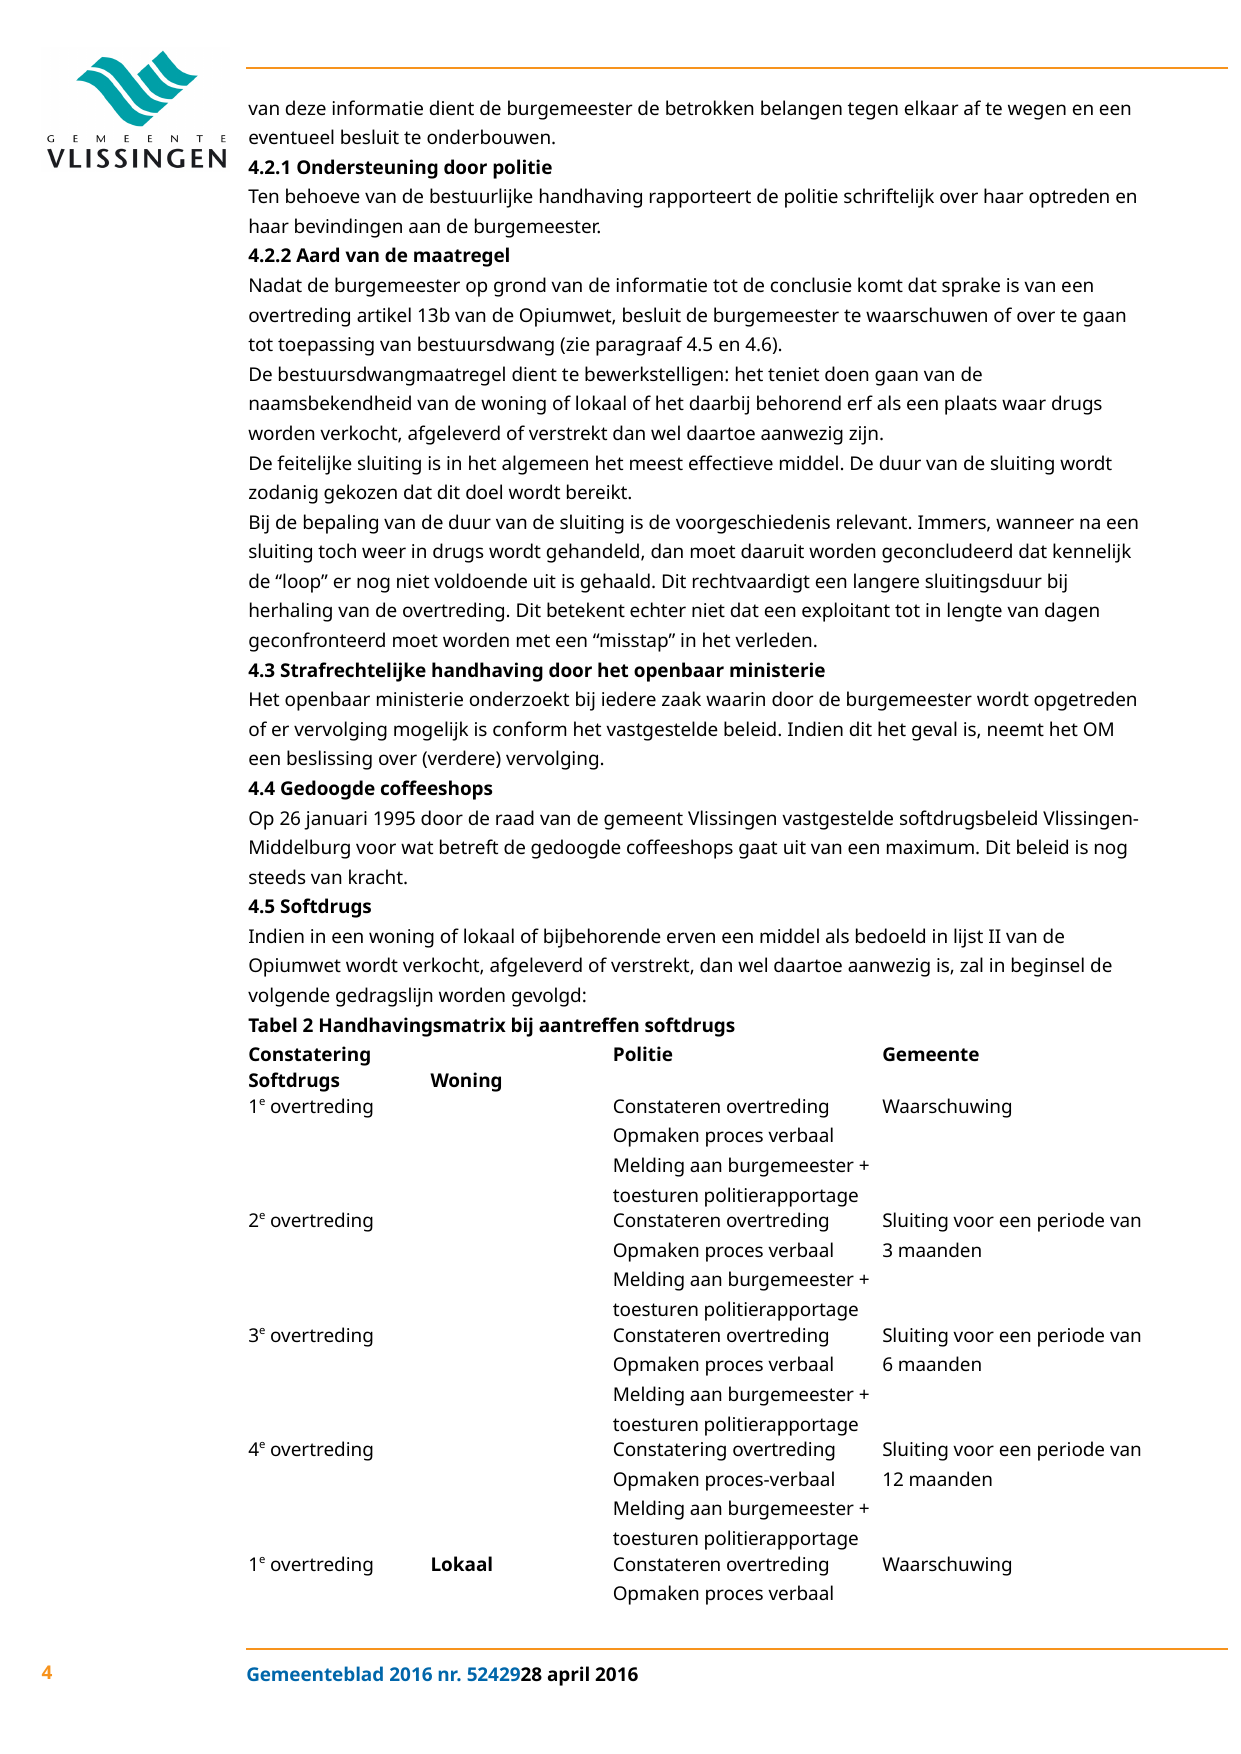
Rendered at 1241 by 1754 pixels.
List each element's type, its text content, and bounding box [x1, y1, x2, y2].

table_cell Softdrugs [248, 1067, 430, 1093]
text Het openbaar ministerie onderzoekt bij iedere zaak waarin door de burgemeester wordt opgetreden of er vervolging mogelijk is conform het vastgestelde beleid. Indien dit het geval is, neemt het OM een beslissing over (verdere) vervolging. [248, 686, 1152, 771]
text 4.2.1 Ondersteuning door politie [248, 154, 1152, 180]
table_cell [430, 1093, 613, 1207]
table_cell Waarschuwing [882, 1551, 1152, 1606]
table_header Politie [613, 1042, 882, 1067]
table_cell Woning [430, 1067, 613, 1093]
text Indien in een woning of lokaal of bijbehorende erven een middel als bedoeld in lijst II van de Opiumwet wordt verkocht, afgeleverd of verstrekt, dan wel daartoe aanwezig is, zal in beginsel de volgende gedragslijn worden gevolgd: [248, 923, 1152, 1008]
table_cell Constateren overtreding Opmaken proces verbaal Melding aan burgemeester + toesturen politierapportage [613, 1322, 882, 1436]
table_cell Constatering overtreding Opmaken proces-verbaal Melding aan burgemeester + toesturen politierapportage [613, 1436, 882, 1551]
text Nadat de burgemeester op grond van de informatie tot de conclusie komt dat sprake is van een overtreding artikel 13b van de Opiumwet, besluit de burgemeester te waarschuwen of over te gaan tot toepassing van bestuursdwang (zie paragraaf 4.5 en 4.6). [248, 272, 1152, 357]
table_header Gemeente [882, 1042, 1152, 1067]
table_cell Constateren overtreding Opmaken proces verbaal [613, 1551, 882, 1606]
picture [41, 47, 231, 172]
text 4.5 Softdrugs [248, 893, 1152, 919]
table_cell Constateren overtreding Opmaken proces verbaal Melding aan burgemeester + toesturen politierapportage [613, 1208, 882, 1322]
table_cell [430, 1436, 613, 1551]
text 4.2.2 Aard van de maatregel [248, 243, 1152, 268]
text 4.4 Gedoogde coffeeshops [248, 775, 1152, 801]
table_cell 4e overtreding [248, 1436, 430, 1551]
table_cell 1e overtreding [248, 1093, 430, 1207]
table_cell 1e overtreding [248, 1551, 430, 1606]
table_cell Sluiting voor een periode van 6 maanden [882, 1322, 1152, 1436]
text Tabel 2 Handhavingsmatrix bij aantreffen softdrugs [248, 1012, 1152, 1038]
table_cell 3e overtreding [248, 1322, 430, 1436]
table_cell [430, 1322, 613, 1436]
table_cell [613, 1067, 882, 1093]
text Bij de bepaling van de duur van de sluiting is de voorgeschiedenis relevant. Immers, wanneer na een sluiting toch weer in drugs wordt gehandeld, dan moet daaruit worden geconcludeerd dat kennelijk de “loop” er nog niet voldoende uit is gehaald. Dit rechtvaardigt een langere sluitingsduur bij herhaling van de overtreding. Dit betekent echter niet dat een exploitant tot in lengte van dagen geconfronteerd moet worden met een “misstap” in het verleden. [248, 509, 1152, 653]
table_cell Constateren overtreding Opmaken proces verbaal Melding aan burgemeester + toesturen politierapportage [613, 1093, 882, 1207]
table_header Constatering [248, 1042, 430, 1067]
text Ten behoeve van de bestuurlijke handhaving rapporteert de politie schriftelijk over haar optreden en haar bevindingen aan de burgemeester. [248, 183, 1152, 239]
table_cell 2e overtreding [248, 1208, 430, 1322]
table_cell Sluiting voor een periode van 12 maanden [882, 1436, 1152, 1551]
table_cell Lokaal [430, 1551, 613, 1606]
text De bestuursdwangmaatregel dient te bewerkstelligen: het teniet doen gaan van de naamsbekendheid van de woning of lokaal of het daarbij behorend erf als een plaats waar drugs worden verkocht, afgeleverd of verstrekt dan wel daartoe aanwezig zijn. [248, 361, 1152, 446]
table_cell Waarschuwing [882, 1093, 1152, 1207]
table_cell [882, 1067, 1152, 1093]
text De feitelijke sluiting is in het algemeen het meest effectieve middel. De duur van de sluiting wordt zodanig gekozen dat dit doel wordt bereikt. [248, 450, 1152, 505]
text 4.3 Strafrechtelijke handhaving door het openbaar ministerie [248, 657, 1152, 683]
table_cell [430, 1208, 613, 1322]
text van deze informatie dient de burgemeester de betrokken belangen tegen elkaar af te wegen en een eventueel besluit te onderbouwen. [248, 95, 1152, 150]
text Op 26 januari 1995 door de raad van de gemeent Vlissingen vastgestelde softdrugsbeleid Vlissingen-Middelburg voor wat betreft de gedoogde coffeeshops gaat uit van een maximum. Dit beleid is nog steeds van kracht. [248, 805, 1152, 890]
table_header [430, 1042, 613, 1067]
table_cell Sluiting voor een periode van 3 maanden [882, 1208, 1152, 1322]
